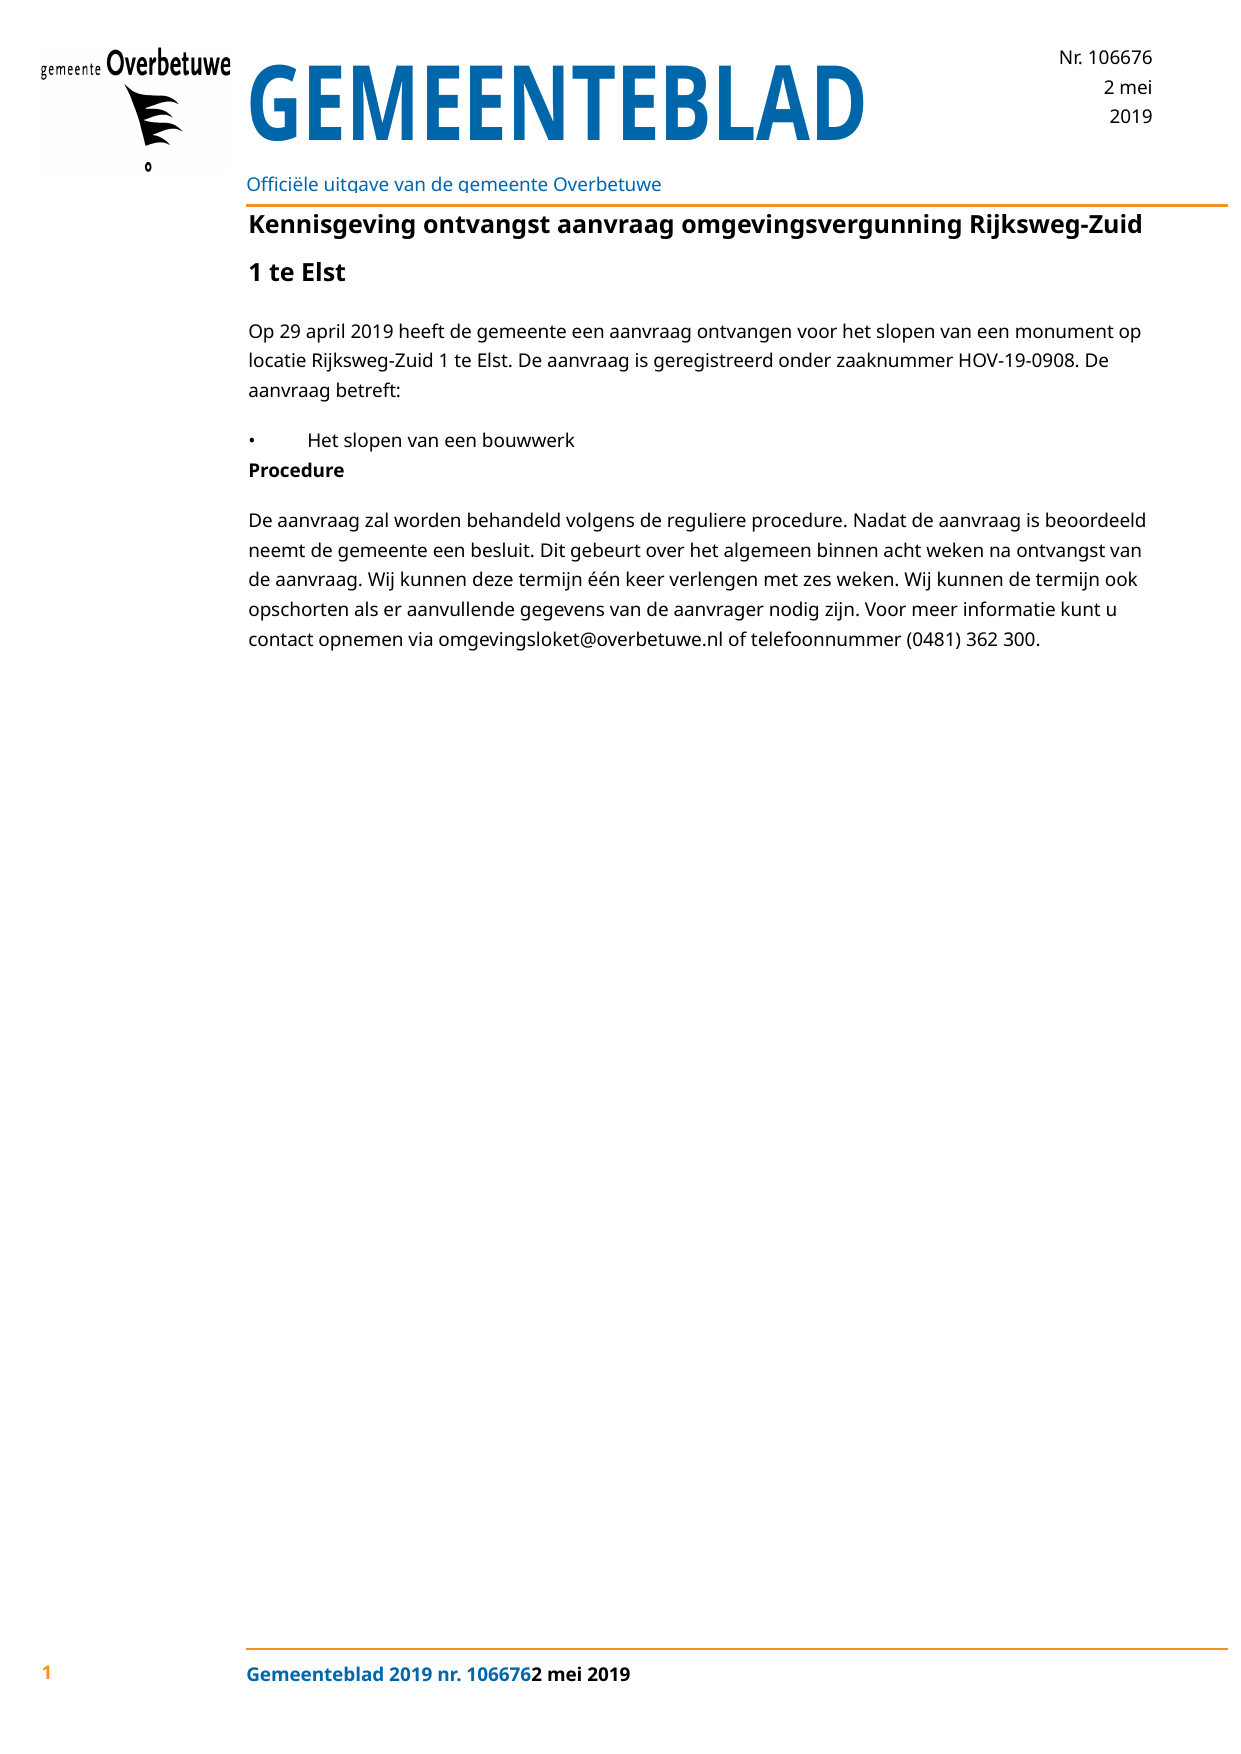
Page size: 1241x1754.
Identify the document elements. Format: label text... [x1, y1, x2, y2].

text Kennisgeving ontvangst aanvraag omgevingsvergunning Rijksweg-Zuid 1 te Elst [248, 207, 1152, 288]
text De aanvraag zal worden behandeld volgens de reguliere procedure. Nadat de aanvraag is beoordeeld neemt de gemeente een besluit. Dit gebeurt over het algemeen binnen acht weken na ontvangst van de aanvraag. Wij kunnen deze termijn één keer verlengen met zes weken. Wij kunnen de termijn ook opschorten als er aanvullende gegevens van de aanvrager nodig zijn. Voor meer informatie kunt u contact opnemen via omgevingsloket@overbetuwe.nl of telefoonnummer (0481) 362 300. [248, 507, 1152, 652]
picture [41, 47, 231, 172]
list Het slopen van een bouwwerk [248, 427, 1152, 453]
text Op 29 april 2019 heeft de gemeente een aanvraag ontvangen voor het slopen van een monument op locatie Rijksweg-Zuid 1 te Elst. De aanvraag is geregistreerd onder zaaknummer HOV-19-0908. De aanvraag betreft: [248, 318, 1152, 403]
text Procedure [248, 457, 1152, 483]
